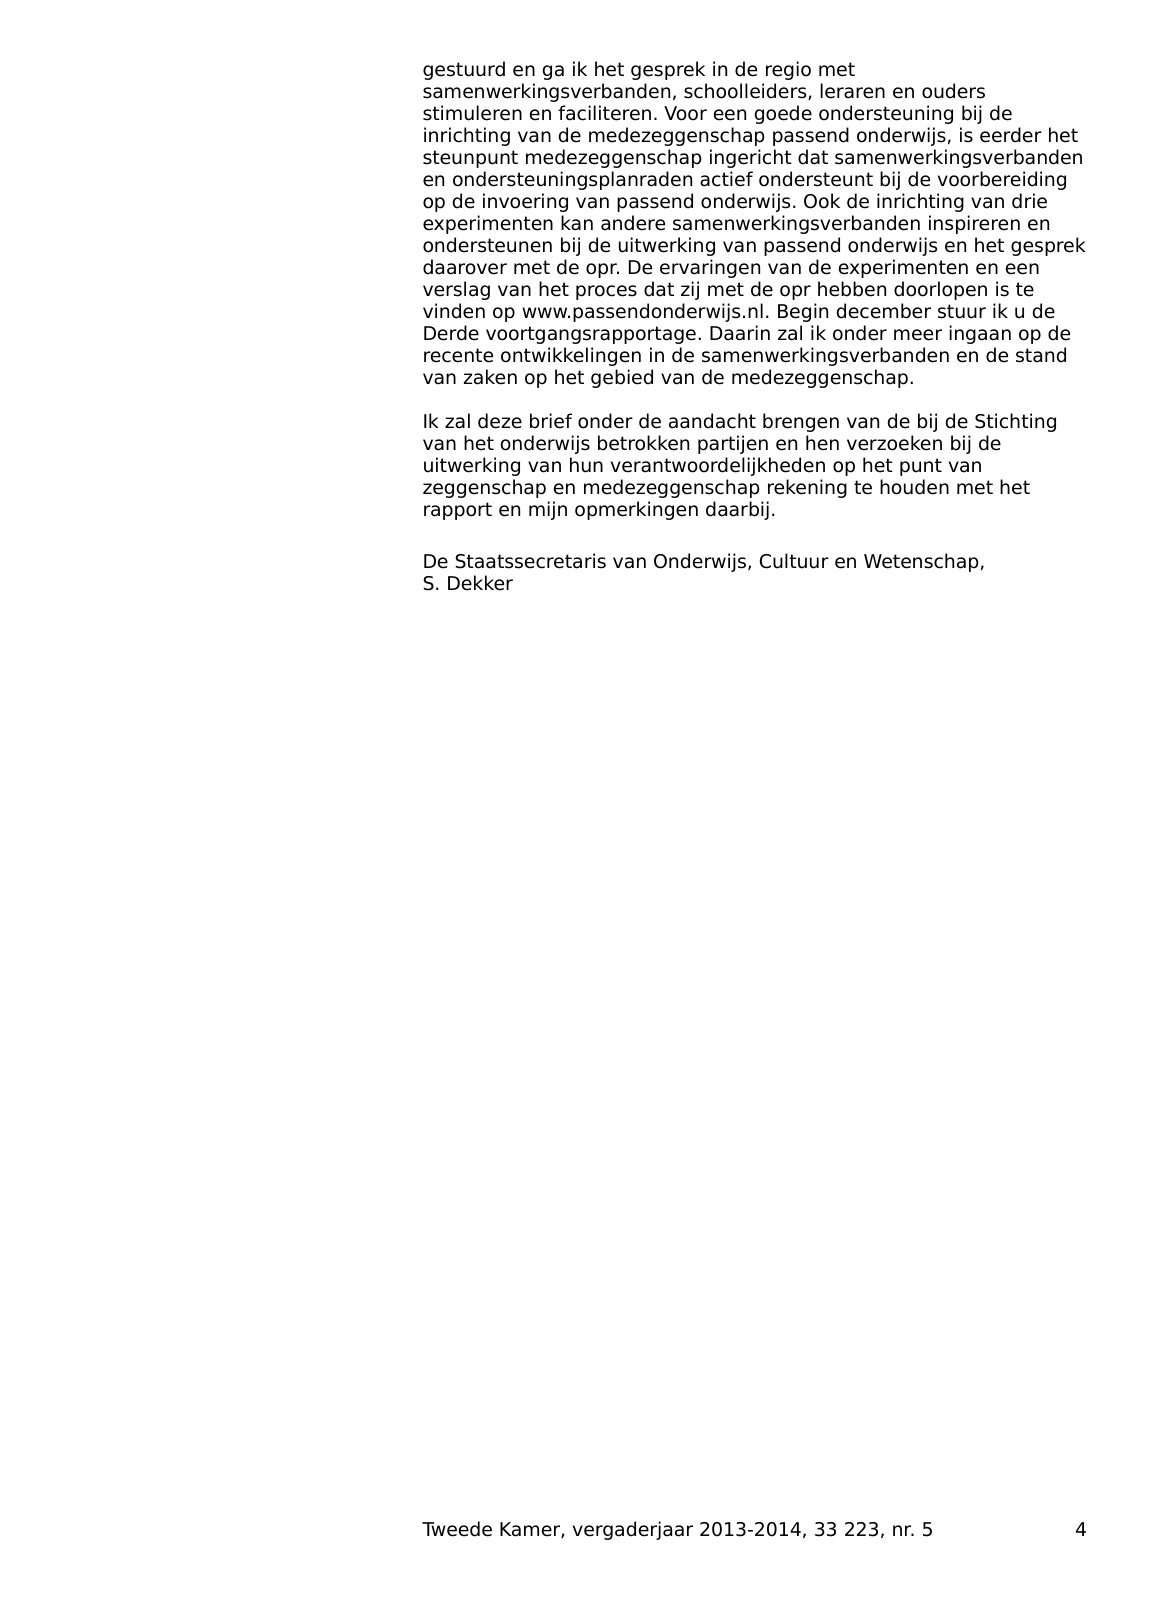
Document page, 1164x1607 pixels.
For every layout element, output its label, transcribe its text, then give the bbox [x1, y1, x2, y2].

text De Staatssecretaris van Onderwijs, Cultuur en Wetenschap, S. Dekker [422, 551, 1087, 595]
text gestuurd en ga ik het gesprek in de regio met samenwerkingsverbanden, schoolleiders, leraren en ouders stimuleren en faciliteren. Voor een goede ondersteuning bij de inrichting van de medezeggenschap passend onderwijs, is eerder het steunpunt medezeggenschap ingericht dat samenwerkingsverbanden en ondersteuningsplanraden actief ondersteunt bij de voorbereiding op de invoering van passend onderwijs. Ook de inrichting van drie experimenten kan andere samenwerkingsverbanden inspireren en ondersteunen bij de uitwerking van passend onderwijs en het gesprek daarover met de opr. De ervaringen van de experimenten en een verslag van het proces dat zij met de opr hebben doorlopen is te vinden op www.passendonderwijs.nl. Begin december stuur ik u de Derde voortgangsrapportage. Daarin zal ik onder meer ingaan op de recente ontwikkelingen in de samenwerkingsverbanden en de stand van zaken op het gebied van de medezeggenschap. [422, 59, 1087, 389]
text Ik zal deze brief onder de aandacht brengen van de bij de Stichting van het onderwijs betrokken partijen en hen verzoeken bij de uitwerking van hun verantwoordelijkheden op het punt van zeggenschap en medezeggenschap rekening te houden met het rapport en mijn opmerkingen daarbij. [422, 411, 1087, 521]
